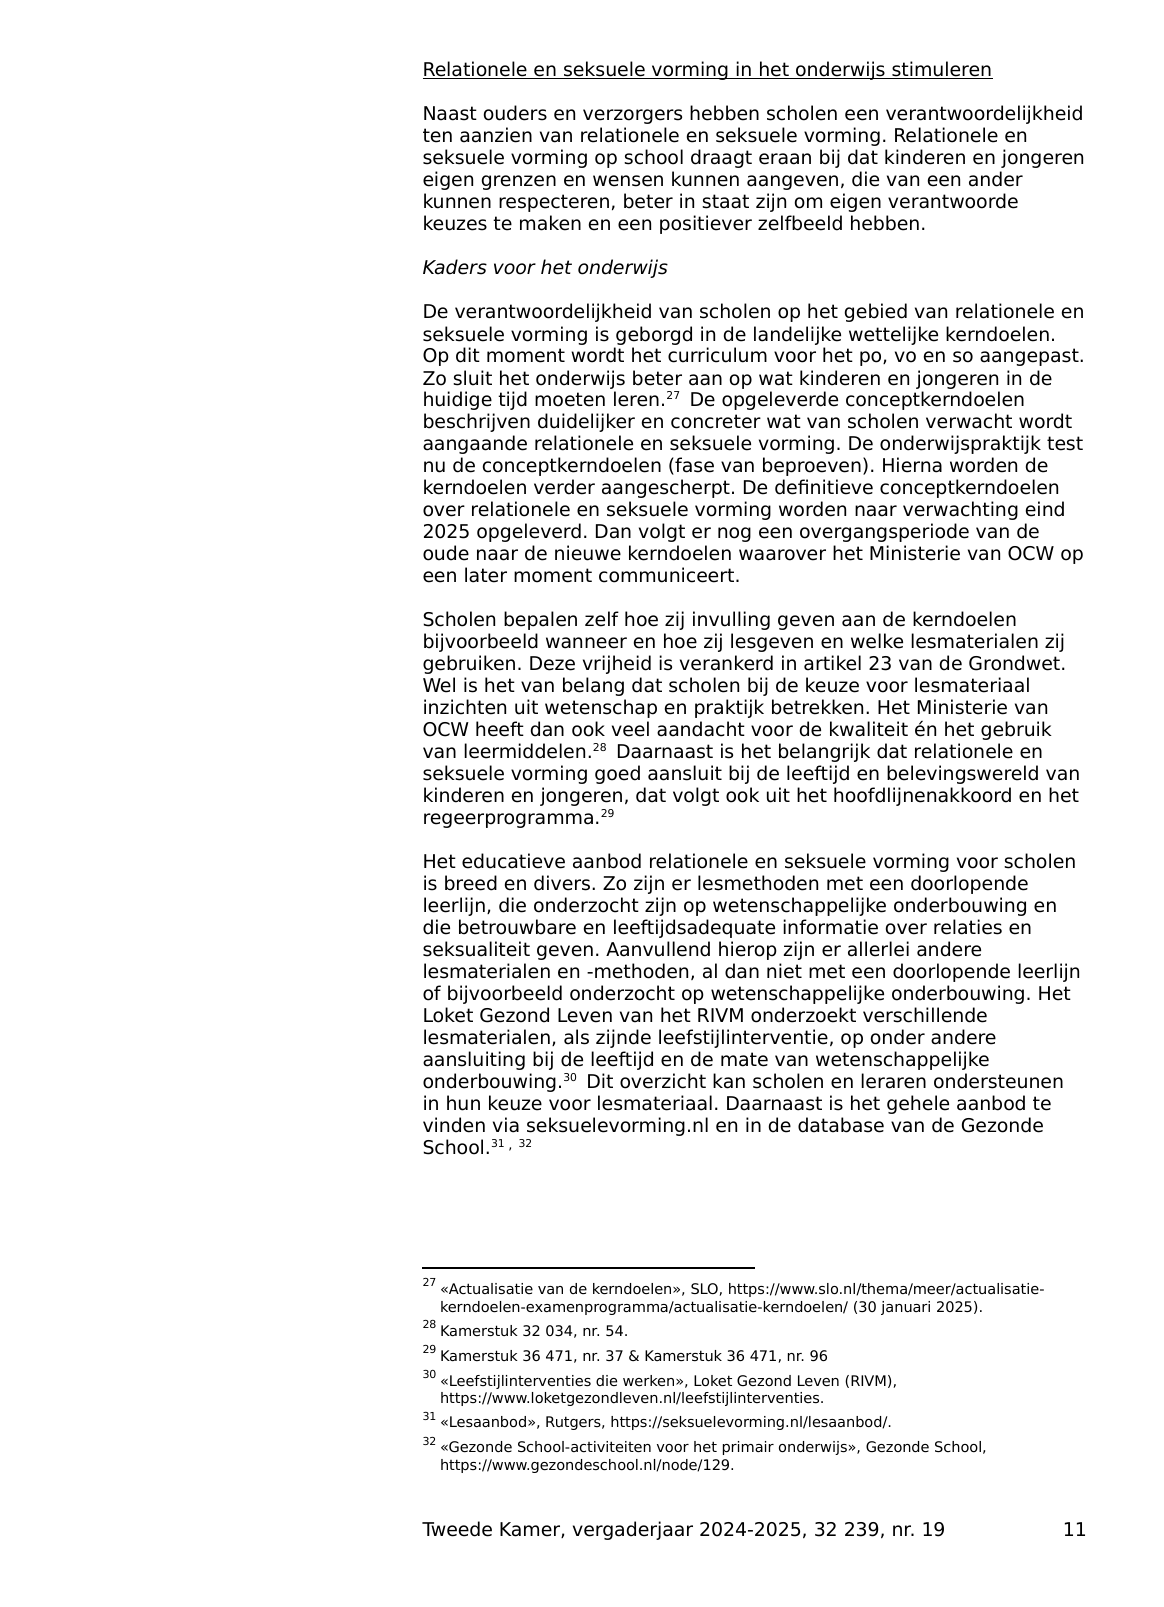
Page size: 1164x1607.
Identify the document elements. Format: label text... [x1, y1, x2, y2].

subtitle Relationele en seksuele vorming in het onderwijs stimuleren [422, 59, 1087, 81]
text «Lesaanbod», Rutgers, https://seksuelevorming.nl/lesaanbod/. [422, 1410, 1087, 1432]
text Naast ouders en verzorgers hebben scholen een verantwoordelijkheid ten aanzien van relationele en seksuele vorming. Relationele en seksuele vorming op school draagt eraan bij dat kinderen en jongeren eigen grenzen en wensen kunnen aangeven, die van een ander kunnen respecteren, beter in staat zijn om eigen verantwoorde keuzes te maken en een positiever zelfbeeld hebben. [422, 103, 1087, 235]
text «Actualisatie van de kerndoelen», SLO, https://www.slo.nl/thema/meer/actualisatie-kerndoelen-examenprogramma/actualisatie-kerndoelen/ (30 januari 2025). [422, 1277, 1087, 1316]
text De verantwoordelijkheid van scholen op het gebied van relationele en seksuele vorming is geborgd in de landelijke wettelijke kerndoelen. Op dit moment wordt het curriculum voor het po, vo en so aangepast. Zo sluit het onderwijs beter aan op wat kinderen en jongeren in de huidige tijd moeten leren. De opgeleverde conceptkerndoelen beschrijven duidelijker en concreter wat van scholen verwacht wordt aangaande relationele en seksuele vorming. De onderwijspraktijk test nu de conceptkerndoelen (fase van beproeven). Hierna worden de kerndoelen verder aangescherpt. De definitieve conceptkerndoelen over relationele en seksuele vorming worden naar verwachting eind 2025 opgeleverd. Dan volgt er nog een overgangsperiode van de oude naar de nieuwe kerndoelen waarover het Ministerie van OCW op een later moment communiceert. [422, 301, 1087, 587]
text Scholen bepalen zelf hoe zij invulling geven aan de kerndoelen bijvoorbeeld wanneer en hoe zij lesgeven en welke lesmaterialen zij gebruiken. Deze vrijheid is verankerd in artikel 23 van de Grondwet. Wel is het van belang dat scholen bij de keuze voor lesmateriaal inzichten uit wetenschap en praktijk betrekken. Het Ministerie van OCW heeft dan ook veel aandacht voor de kwaliteit én het gebruik van leermiddelen. Daarnaast is het belangrijk dat relationele en seksuele vorming goed aansluit bij de leeftijd en belevingswereld van kinderen en jongeren, dat volgt ook uit het hoofdlijnenakkoord en het regeerprogramma. [422, 609, 1087, 829]
text Het educatieve aanbod relationele en seksuele vorming voor scholen is breed en divers. Zo zijn er lesmethoden met een doorlopende leerlijn, die onderzocht zijn op wetenschappelijke onderbouwing en die betrouwbare en leeftijdsadequate informatie over relaties en seksualiteit geven. Aanvullend hierop zijn er allerlei andere lesmaterialen en -methoden, al dan niet met een doorlopende leerlijn of bijvoorbeeld onderzocht op wetenschappelijke onderbouwing. Het Loket Gezond Leven van het RIVM onderzoekt verschillende lesmaterialen, als zijnde leefstijlinterventie, op onder andere aansluiting bij de leeftijd en de mate van wetenschappelijke onderbouwing. Dit overzicht kan scholen en leraren ondersteunen in hun keuze voor lesmateriaal. Daarnaast is het gehele aanbod te vinden via seksuelevorming.nl en in de database van de Gezonde School., [422, 851, 1087, 1159]
text Kamerstuk 36 471, nr. 37 & Kamerstuk 36 471, nr. 96 [422, 1343, 1087, 1366]
text «Gezonde School-activiteiten voor het primair onderwijs», Gezonde School, https://www.gezondeschool.nl/node/129. [422, 1435, 1087, 1474]
subtitle Kaders voor het onderwijs [422, 257, 1087, 279]
text Kamerstuk 32 034, nr. 54. [422, 1318, 1087, 1341]
text «Leefstijlinterventies die werken», Loket Gezond Leven (RIVM), https://www.loketgezondleven.nl/leefstijlinterventies. [422, 1368, 1087, 1407]
